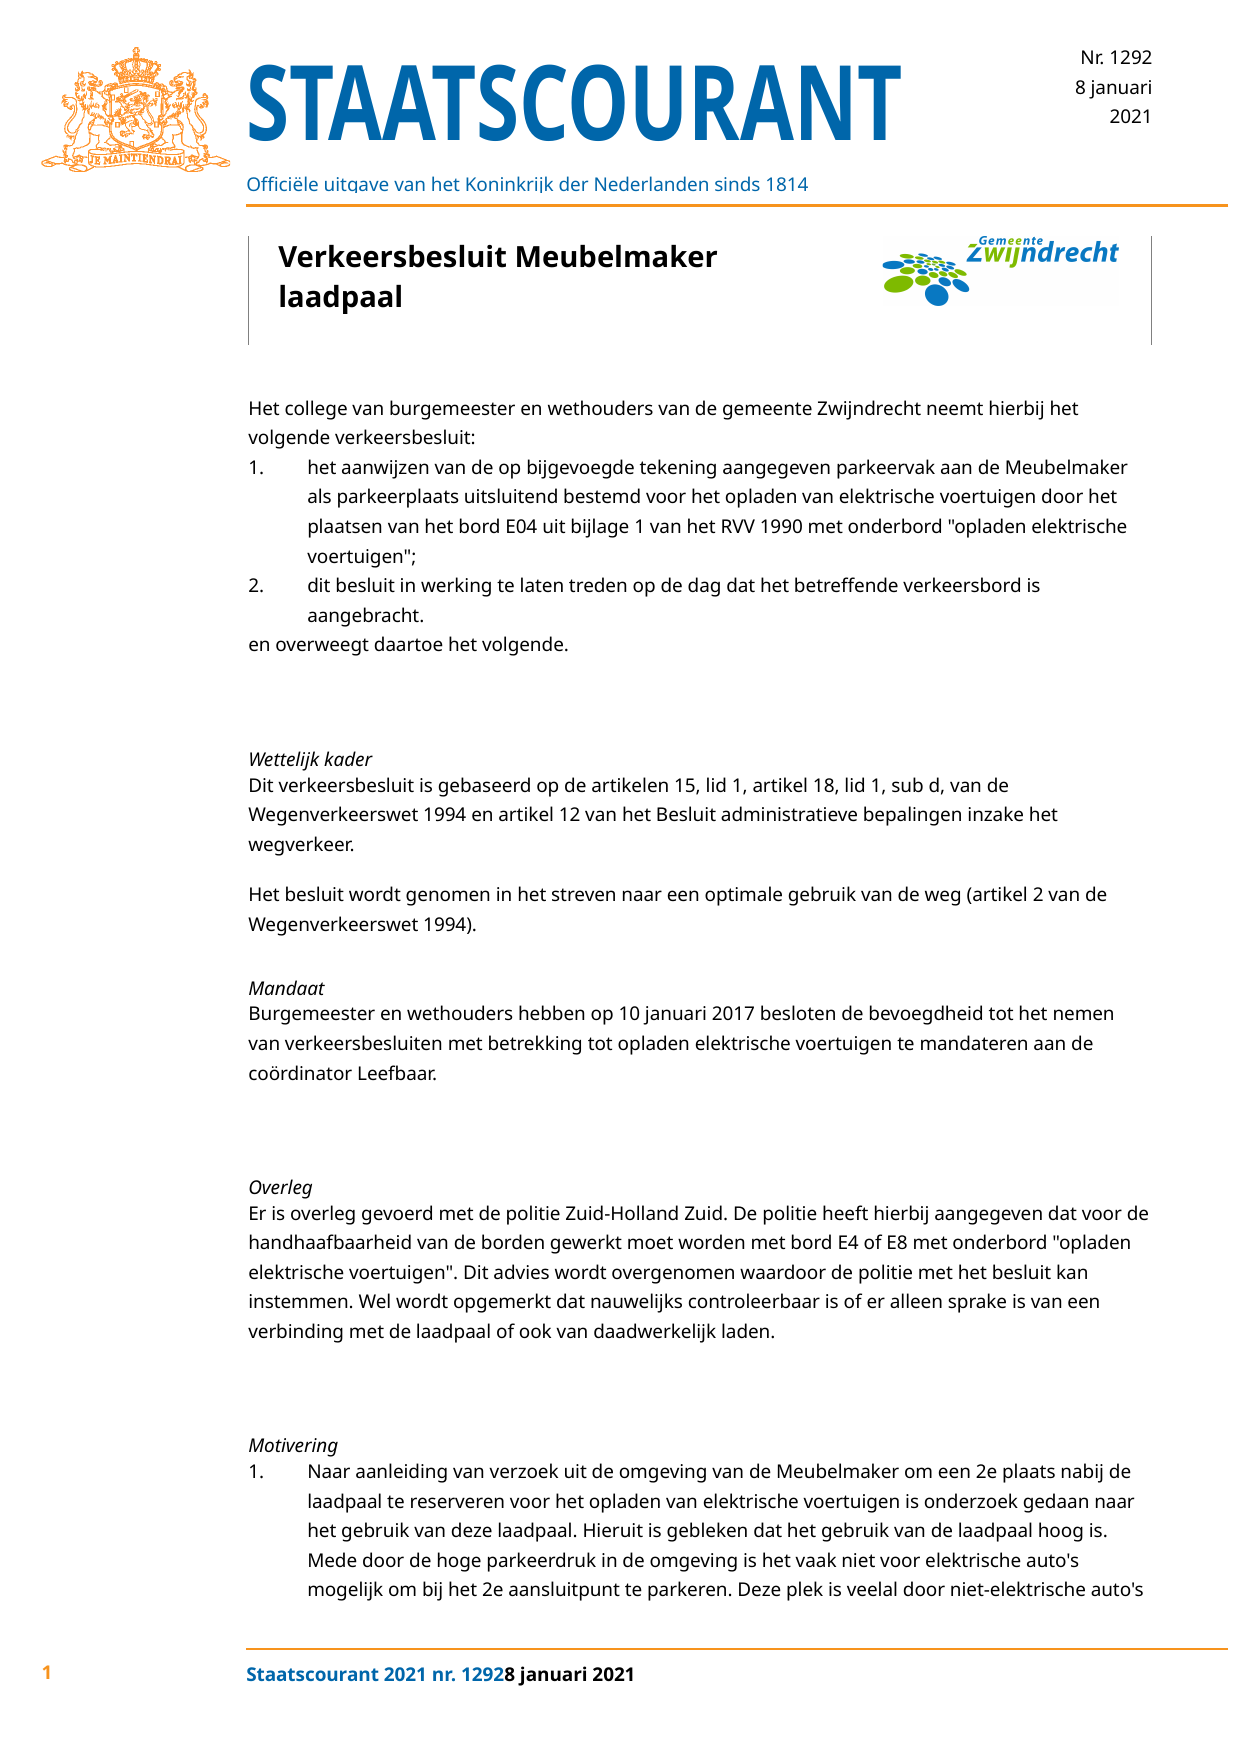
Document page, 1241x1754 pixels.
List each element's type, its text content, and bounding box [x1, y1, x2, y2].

picture [882, 236, 1119, 306]
text en overweegt daartoe het volgende. [248, 632, 1152, 657]
text Het college van burgemeester en wethouders van de gemeente Zwijndrecht neemt hierbij het volgende verkeersbesluit: [248, 395, 1152, 450]
text Burgemeester en wethouders hebben op 10 januari 2017 besloten de bevoegdheid tot het nemen van verkeersbesluiten met betrekking tot opladen elektrische voertuigen te mandateren aan de coördinator Leefbaar. [248, 1001, 1152, 1086]
list Naar aanleiding van verzoek uit de omgeving van de Meubelmaker om een 2e plaats nabij de laadpaal te reserveren voor het opladen van elektrische voertuigen is onderzoek gedaan naar het gebruik van deze laadpaal. Hieruit is gebleken dat het gebruik van de laadpaal hoog is. Mede door de hoge parkeerdruk in de omgeving is het vaak niet voor elektrische auto's mogelijk om bij het 2e aansluitpunt te parkeren. Deze plek is veelal door niet-elektrische auto's [248, 1458, 1152, 1602]
text Er is overleg gevoerd met de politie Zuid-Holland Zuid. De politie heeft hierbij aangegeven dat voor de handhaafbaarheid van de borden gewerkt moet worden met bord E4 of E8 met onderbord "opladen elektrische voertuigen". Dit advies wordt overgenomen waardoor de politie met het besluit kan instemmen. Wel wordt opgemerkt dat nauwelijks controleerbaar is of er alleen sprake is van een verbinding met de laadpaal of ook van daadwerkelijk laden. [248, 1200, 1152, 1344]
text Mandaat [248, 975, 1152, 1001]
table_header Verkeersbesluit Meubelmaker laadpaal [249, 236, 850, 345]
text Wettelijk kader [248, 746, 1152, 772]
text Overleg [248, 1174, 1152, 1200]
list dit besluit in werking te laten treden op de dag dat het betreffende verkeersbord is aangebracht. [248, 572, 1152, 628]
picture [41, 47, 231, 172]
table_header [850, 236, 1151, 345]
text Motivering [248, 1433, 1152, 1458]
text Het besluit wordt genomen in het streven naar een optimale gebruik van de weg (artikel 2 van de Wegenverkeerswet 1994). [248, 881, 1152, 937]
list het aanwijzen van de op bijgevoegde tekening aangegeven parkeervak aan de Meubelmaker als parkeerplaats uitsluitend bestemd voor het opladen van elektrische voertuigen door het plaatsen van het bord E04 uit bijlage 1 van het RVV 1990 met onderbord "opladen elektrische voertuigen"; [248, 454, 1152, 569]
text Dit verkeersbesluit is gebaseerd op de artikelen 15, lid 1, artikel 18, lid 1, sub d, van de Wegenverkeerswet 1994 en artikel 12 van het Besluit administratieve bepalingen inzake het wegverkeer. [248, 772, 1152, 857]
